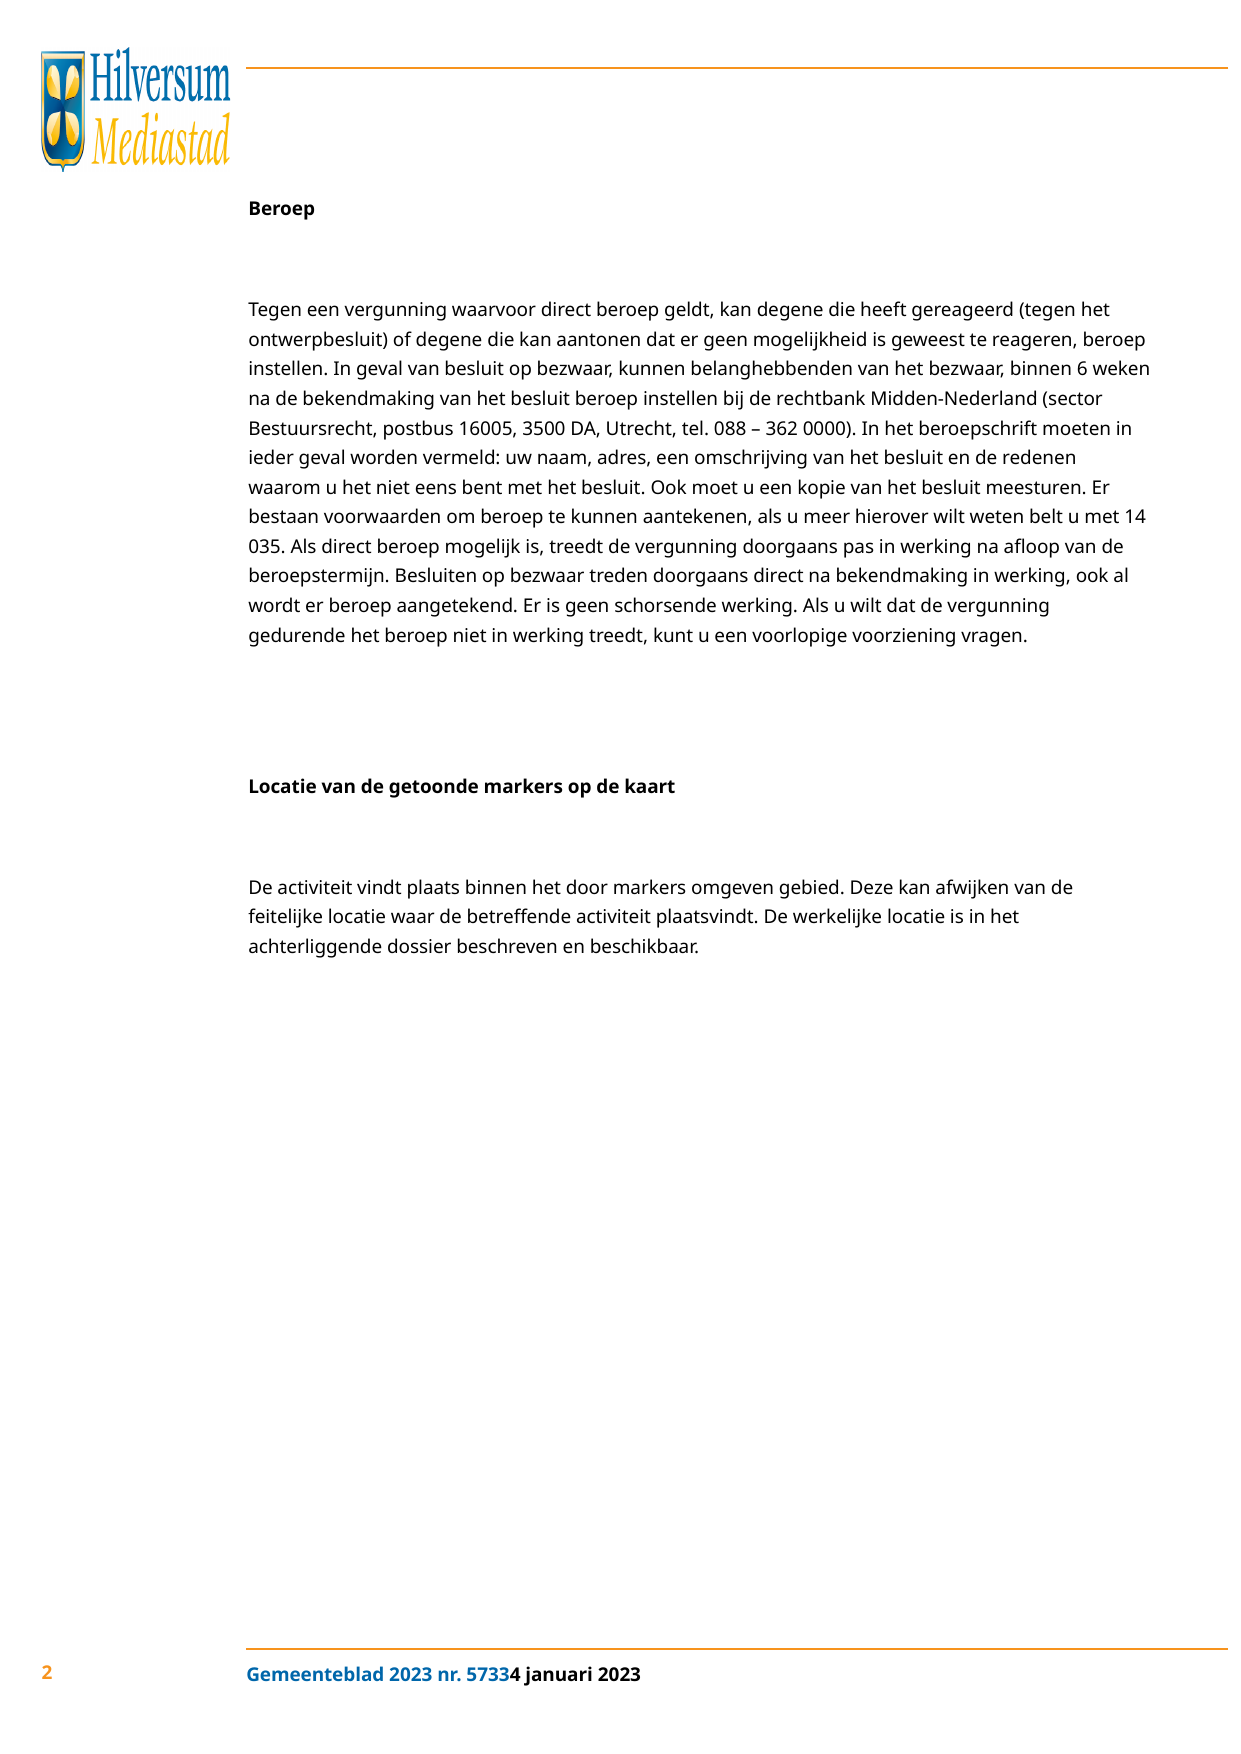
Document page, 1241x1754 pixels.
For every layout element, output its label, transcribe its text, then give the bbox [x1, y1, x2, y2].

picture [41, 47, 231, 172]
text Tegen een vergunning waarvoor direct beroep geldt, kan degene die heeft gereageerd (tegen het ontwerpbesluit) of degene die kan aantonen dat er geen mogelijkheid is geweest te reageren, beroep instellen. In geval van besluit op bezwaar, kunnen belanghebbenden van het bezwaar, binnen 6 weken na de bekendmaking van het besluit beroep instellen bij de rechtbank Midden-Nederland (sector Bestuursrecht, postbus 16005, 3500 DA, Utrecht, tel. 088 – 362 0000). In het beroepschrift moeten in ieder geval worden vermeld: uw naam, adres, een omschrijving van het besluit en de redenen waarom u het niet eens bent met het besluit. Ook moet u een kopie van het besluit meesturen. Er bestaan voorwaarden om beroep te kunnen aantekenen, als u meer hierover wilt weten belt u met 14 035. Als direct beroep mogelijk is, treedt de vergunning doorgaans pas in werking na afloop van de beroepstermijn. Besluiten op bezwaar treden doorgaans direct na bekendmaking in werking, ook al wordt er beroep aangetekend. Er is geen schorsende werking. Als u wilt dat de vergunning gedurende het beroep niet in werking treedt, kunt u een voorlopige voorziening vragen. [248, 296, 1152, 648]
text De activiteit vindt plaats binnen het door markers omgeven gebied. Deze kan afwijken van de feitelijke locatie waar de betreffende activiteit plaatsvindt. De werkelijke locatie is in het achterliggende dossier beschreven en beschikbaar. [248, 874, 1152, 959]
text Beroep [248, 196, 1152, 221]
text Locatie van de getoonde markers op de kaart [248, 773, 1152, 799]
